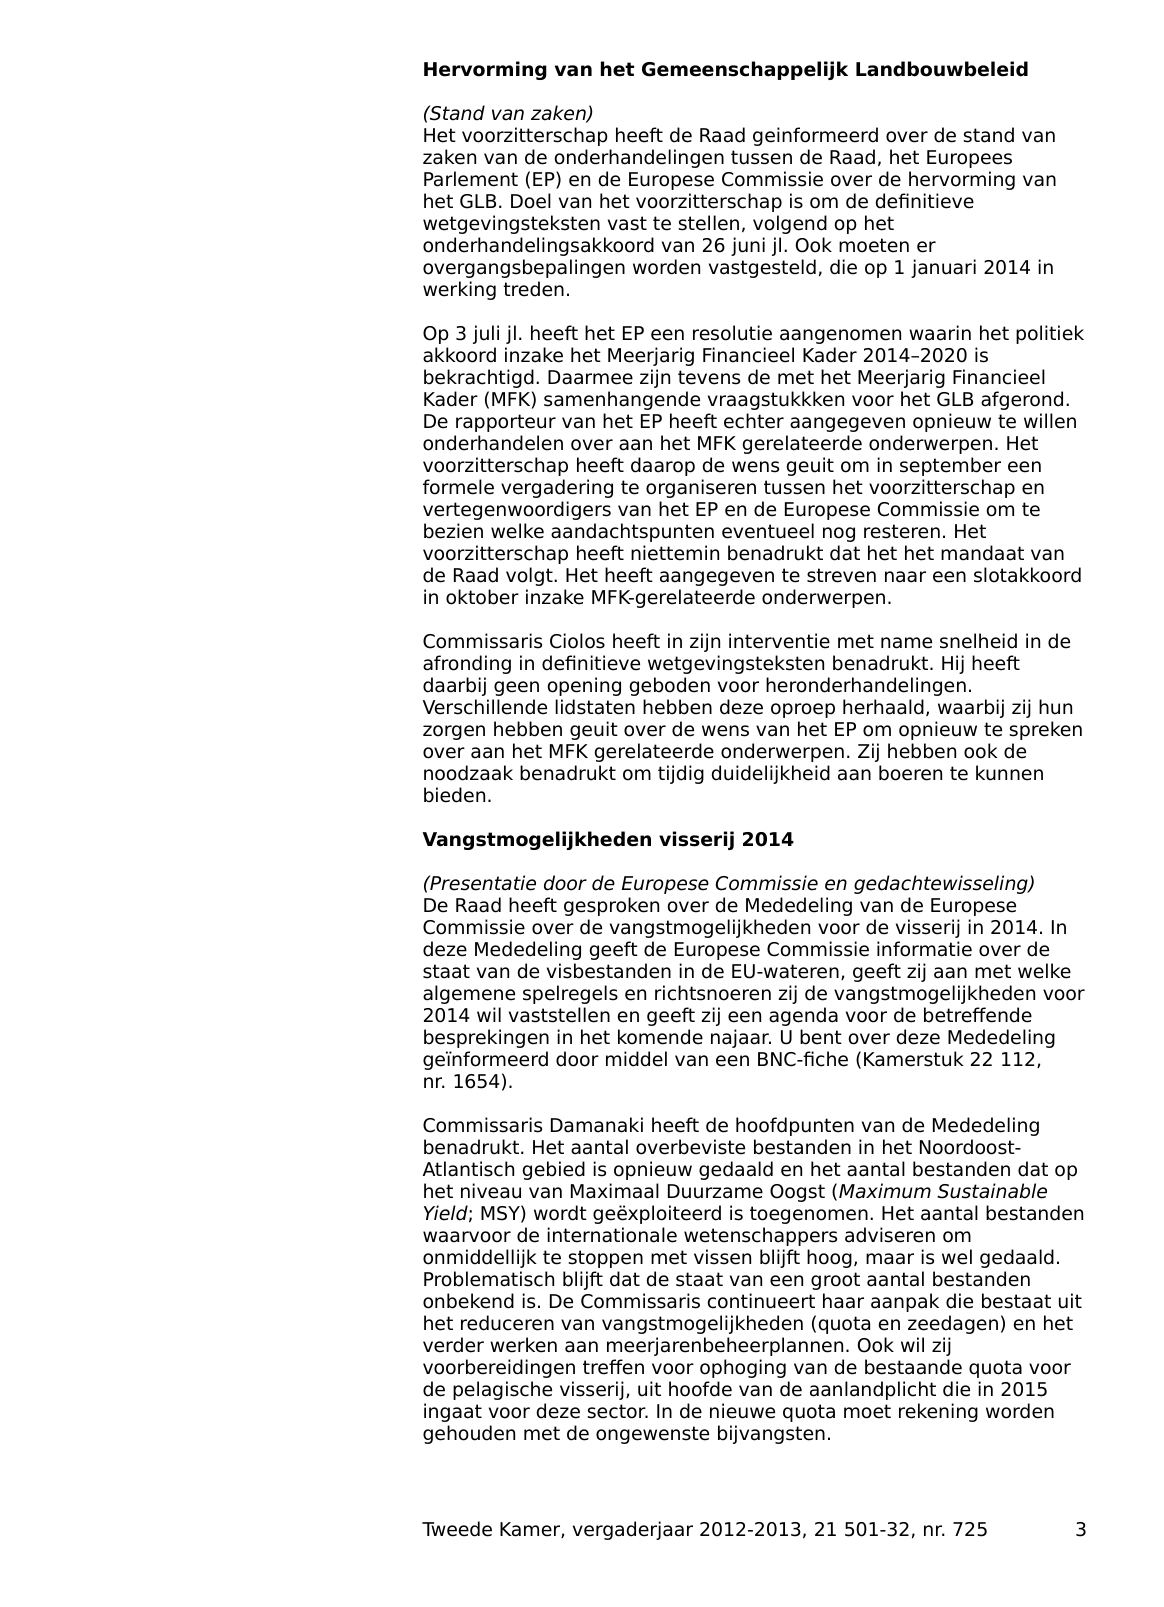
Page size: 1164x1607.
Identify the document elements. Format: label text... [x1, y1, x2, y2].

subtitle Vangstmogelijkheden visserij 2014 [422, 829, 1087, 851]
text (Presentatie door de Europese Commissie en gedachtewisseling) [422, 873, 1087, 895]
text Commissaris Ciolos heeft in zijn interventie met name snelheid in de afronding in definitieve wetgevingsteksten benadrukt. Hij heeft daarbij geen opening geboden voor heronderhandelingen. Verschillende lidstaten hebben deze oproep herhaald, waarbij zij hun zorgen hebben geuit over de wens van het EP om opnieuw te spreken over aan het MFK gerelateerde onderwerpen. Zij hebben ook de noodzaak benadrukt om tijdig duidelijkheid aan boeren te kunnen bieden. [422, 631, 1087, 807]
subtitle Hervorming van het Gemeenschappelijk Landbouwbeleid [422, 59, 1087, 81]
text (Stand van zaken) [422, 103, 1087, 125]
text De Raad heeft gesproken over de Mededeling van de Europese Commissie over de vangstmogelijkheden voor de visserij in 2014. In deze Mededeling geeft de Europese Commissie informatie over de staat van de visbestanden in de EU-wateren, geeft zij aan met welke algemene spelregels en richtsnoeren zij de vangstmogelijkheden voor 2014 wil vaststellen en geeft zij een agenda voor de betreffende besprekingen in het komende najaar. U bent over deze Mededeling geïnformeerd door middel van een BNC-fiche (Kamerstuk 22 112, nr. 1654). [422, 895, 1087, 1093]
text Commissaris Damanaki heeft de hoofdpunten van de Mededeling benadrukt. Het aantal overbeviste bestanden in het Noordoost-Atlantisch gebied is opnieuw gedaald en het aantal bestanden dat op het niveau van Maximaal Duurzame Oogst (Maximum Sustainable Yield; MSY) wordt geëxploiteerd is toegenomen. Het aantal bestanden waarvoor de internationale wetenschappers adviseren om onmiddellijk te stoppen met vissen blijft hoog, maar is wel gedaald. Problematisch blijft dat de staat van een groot aantal bestanden onbekend is. De Commissaris continueert haar aanpak die bestaat uit het reduceren van vangstmogelijkheden (quota en zeedagen) en het verder werken aan meerjarenbeheerplannen. Ook wil zij voorbereidingen treffen voor ophoging van de bestaande quota voor de pelagische visserij, uit hoofde van de aanlandplicht die in 2015 ingaat voor deze sector. In de nieuwe quota moet rekening worden gehouden met de ongewenste bijvangsten. [422, 1115, 1087, 1445]
text Op 3 juli jl. heeft het EP een resolutie aangenomen waarin het politiek akkoord inzake het Meerjarig Financieel Kader 2014–2020 is bekrachtigd. Daarmee zijn tevens de met het Meerjarig Financieel Kader (MFK) samenhangende vraagstukkken voor het GLB afgerond. De rapporteur van het EP heeft echter aangegeven opnieuw te willen onderhandelen over aan het MFK gerelateerde onderwerpen. Het voorzitterschap heeft daarop de wens geuit om in september een formele vergadering te organiseren tussen het voorzitterschap en vertegenwoordigers van het EP en de Europese Commissie om te bezien welke aandachtspunten eventueel nog resteren. Het voorzitterschap heeft niettemin benadrukt dat het het mandaat van de Raad volgt. Het heeft aangegeven te streven naar een slotakkoord in oktober inzake MFK-gerelateerde onderwerpen. [422, 323, 1087, 609]
text Het voorzitterschap heeft de Raad geinformeerd over de stand van zaken van de onderhandelingen tussen de Raad, het Europees Parlement (EP) en de Europese Commissie over de hervorming van het GLB. Doel van het voorzitterschap is om de definitieve wetgevingsteksten vast te stellen, volgend op het onderhandelingsakkoord van 26 juni jl. Ook moeten er overgangsbepalingen worden vastgesteld, die op 1 januari 2014 in werking treden. [422, 125, 1087, 301]
